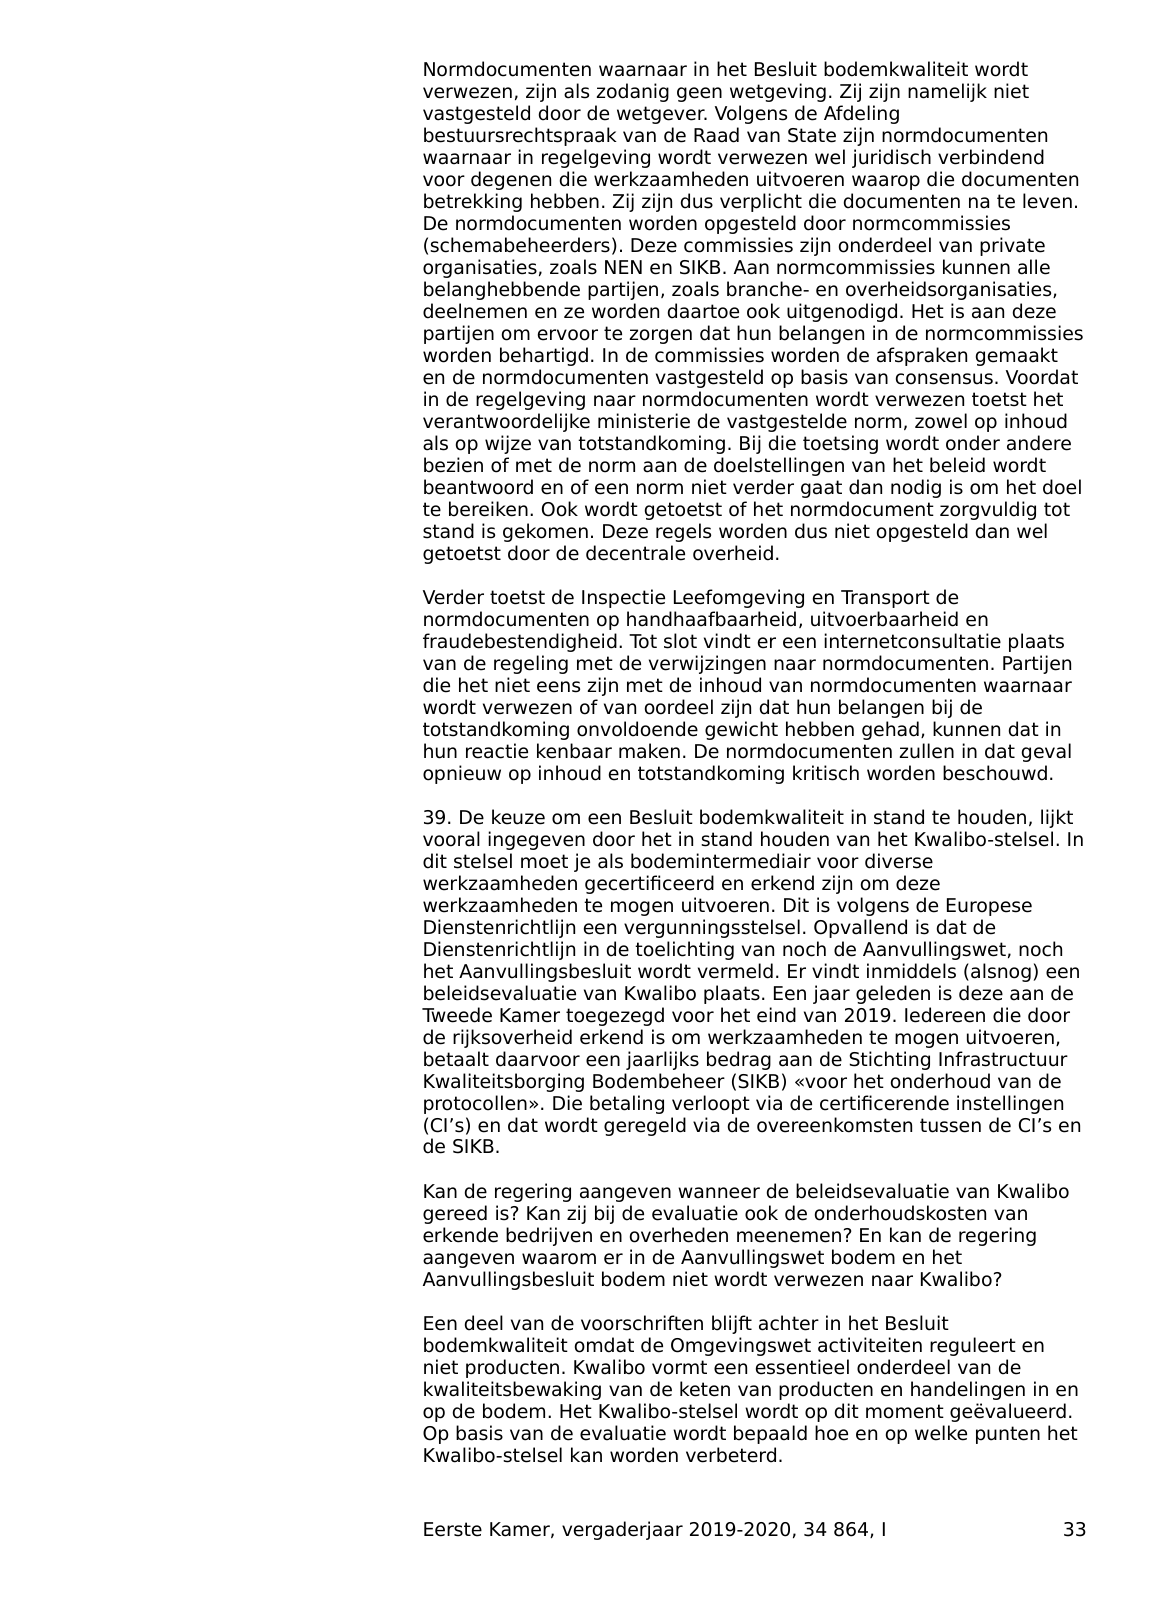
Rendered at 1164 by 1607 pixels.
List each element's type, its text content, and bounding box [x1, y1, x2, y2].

text Verder toetst de Inspectie Leefomgeving en Transport de normdocumenten op handhaafbaarheid, uitvoerbaarheid en fraudebestendigheid. Tot slot vindt er een internetconsultatie plaats van de regeling met de verwijzingen naar normdocumenten. Partijen die het niet eens zijn met de inhoud van normdocumenten waarnaar wordt verwezen of van oordeel zijn dat hun belangen bij de totstandkoming onvoldoende gewicht hebben gehad, kunnen dat in hun reactie kenbaar maken. De normdocumenten zullen in dat geval opnieuw op inhoud en totstandkoming kritisch worden beschouwd. [422, 587, 1087, 784]
text Kan de regering aangeven wanneer de beleidsevaluatie van Kwalibo gereed is? Kan zij bij de evaluatie ook de onderhoudskosten van erkende bedrijven en overheden meenemen? En kan de regering aangeven waarom er in de Aanvullingswet bodem en het Aanvullingsbesluit bodem niet wordt verwezen naar Kwalibo? [422, 1181, 1087, 1291]
text Normdocumenten waarnaar in het Besluit bodemkwaliteit wordt verwezen, zijn als zodanig geen wetgeving. Zij zijn namelijk niet vastgesteld door de wetgever. Volgens de Afdeling bestuursrechtspraak van de Raad van State zijn normdocumenten waarnaar in regelgeving wordt verwezen wel juridisch verbindend voor degenen die werkzaamheden uitvoeren waarop die documenten betrekking hebben. Zij zijn dus verplicht die documenten na te leven. De normdocumenten worden opgesteld door normcommissies (schemabeheerders). Deze commissies zijn onderdeel van private organisaties, zoals NEN en SIKB. Aan normcommissies kunnen alle belanghebbende partijen, zoals branche- en overheidsorganisaties, deelnemen en ze worden daartoe ook uitgenodigd. Het is aan deze partijen om ervoor te zorgen dat hun belangen in de normcommissies worden behartigd. In de commissies worden de afspraken gemaakt en de normdocumenten vastgesteld op basis van consensus. Voordat in de regelgeving naar normdocumenten wordt verwezen toetst het verantwoordelijke ministerie de vastgestelde norm, zowel op inhoud als op wijze van totstandkoming. Bij die toetsing wordt onder andere bezien of met de norm aan de doelstellingen van het beleid wordt beantwoord en of een norm niet verder gaat dan nodig is om het doel te bereiken. Ook wordt getoetst of het normdocument zorgvuldig tot stand is gekomen. Deze regels worden dus niet opgesteld dan wel getoetst door de decentrale overheid. [422, 59, 1087, 564]
text 39. De keuze om een Besluit bodemkwaliteit in stand te houden, lijkt vooral ingegeven door het in stand houden van het Kwalibo-stelsel. In dit stelsel moet je als bodemintermediair voor diverse werkzaamheden gecertificeerd en erkend zijn om deze werkzaamheden te mogen uitvoeren. Dit is volgens de Europese Dienstenrichtlijn een vergunningsstelsel. Opvallend is dat de Dienstenrichtlijn in de toelichting van noch de Aanvullingswet, noch het Aanvullingsbesluit wordt vermeld. Er vindt inmiddels (alsnog) een beleidsevaluatie van Kwalibo plaats. Een jaar geleden is deze aan de Tweede Kamer toegezegd voor het eind van 2019. Iedereen die door de rijksoverheid erkend is om werkzaamheden te mogen uitvoeren, betaalt daarvoor een jaarlijks bedrag aan de Stichting Infrastructuur Kwaliteitsborging Bodembeheer (SIKB) «voor het onderhoud van de protocollen». Die betaling verloopt via de certificerende instellingen (CI’s) en dat wordt geregeld via de overeenkomsten tussen de CI’s en de SIKB. [422, 807, 1087, 1158]
text Een deel van de voorschriften blijft achter in het Besluit bodemkwaliteit omdat de Omgevingswet activiteiten reguleert en niet producten. Kwalibo vormt een essentieel onderdeel van de kwaliteitsbewaking van de keten van producten en handelingen in en op de bodem. Het Kwalibo-stelsel wordt op dit moment geëvalueerd. Op basis van de evaluatie wordt bepaald hoe en op welke punten het Kwalibo-stelsel kan worden verbeterd. [422, 1313, 1087, 1467]
